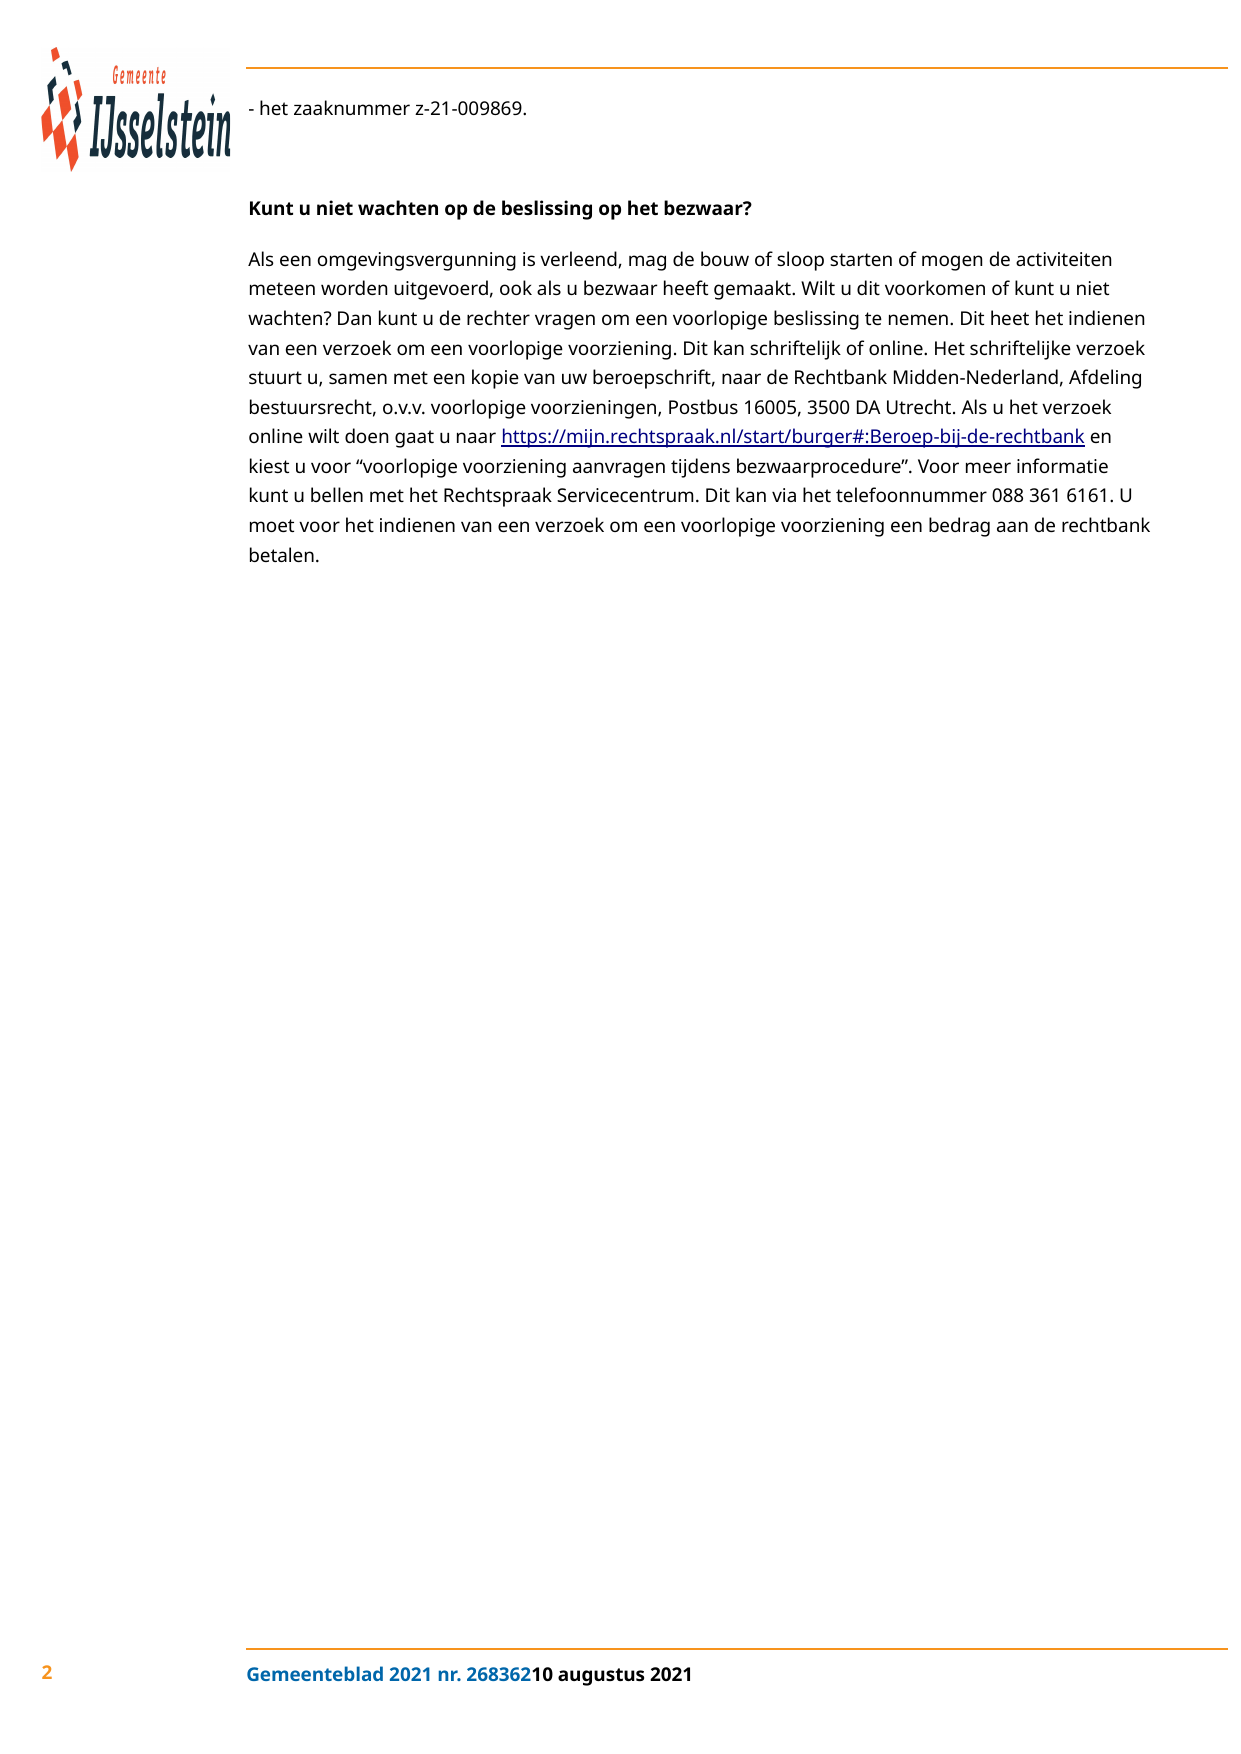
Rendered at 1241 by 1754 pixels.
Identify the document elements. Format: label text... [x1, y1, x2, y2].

text Als een omgevingsvergunning is verleend, mag de bouw of sloop starten of mogen de activiteiten meteen worden uitgevoerd, ook als u bezwaar heeft gemaakt. Wilt u dit voorkomen of kunt u niet wachten? Dan kunt u de rechter vragen om een voorlopige beslissing te nemen. Dit heet het indienen van een verzoek om een voorlopige voorziening. Dit kan schriftelijk of online. Het schriftelijke verzoek stuurt u, samen met een kopie van uw beroepschrift, naar de Rechtbank Midden-Nederland, Afdeling bestuursrecht, o.v.v. voorlopige voorzieningen, Postbus 16005, 3500 DA Utrecht. Als u het verzoek online wilt doen gaat u naar https://mijn.rechtspraak.nl/start/burger#:Beroep-bij-de-rechtbank en kiest u voor “voorlopige voorziening aanvragen tijdens bezwaarprocedure”. Voor meer informatie kunt u bellen met het Rechtspraak Servicecentrum. Dit kan via het telefoonnummer 088 361 6161. U moet voor het indienen van een verzoek om een voorlopige voorziening een bedrag aan de rechtbank betalen. [248, 246, 1152, 568]
text - het zaaknummer z-21-009869. [248, 95, 1152, 121]
text Kunt u niet wachten op de beslissing op het bezwaar? [248, 196, 1152, 221]
picture [41, 47, 231, 172]
